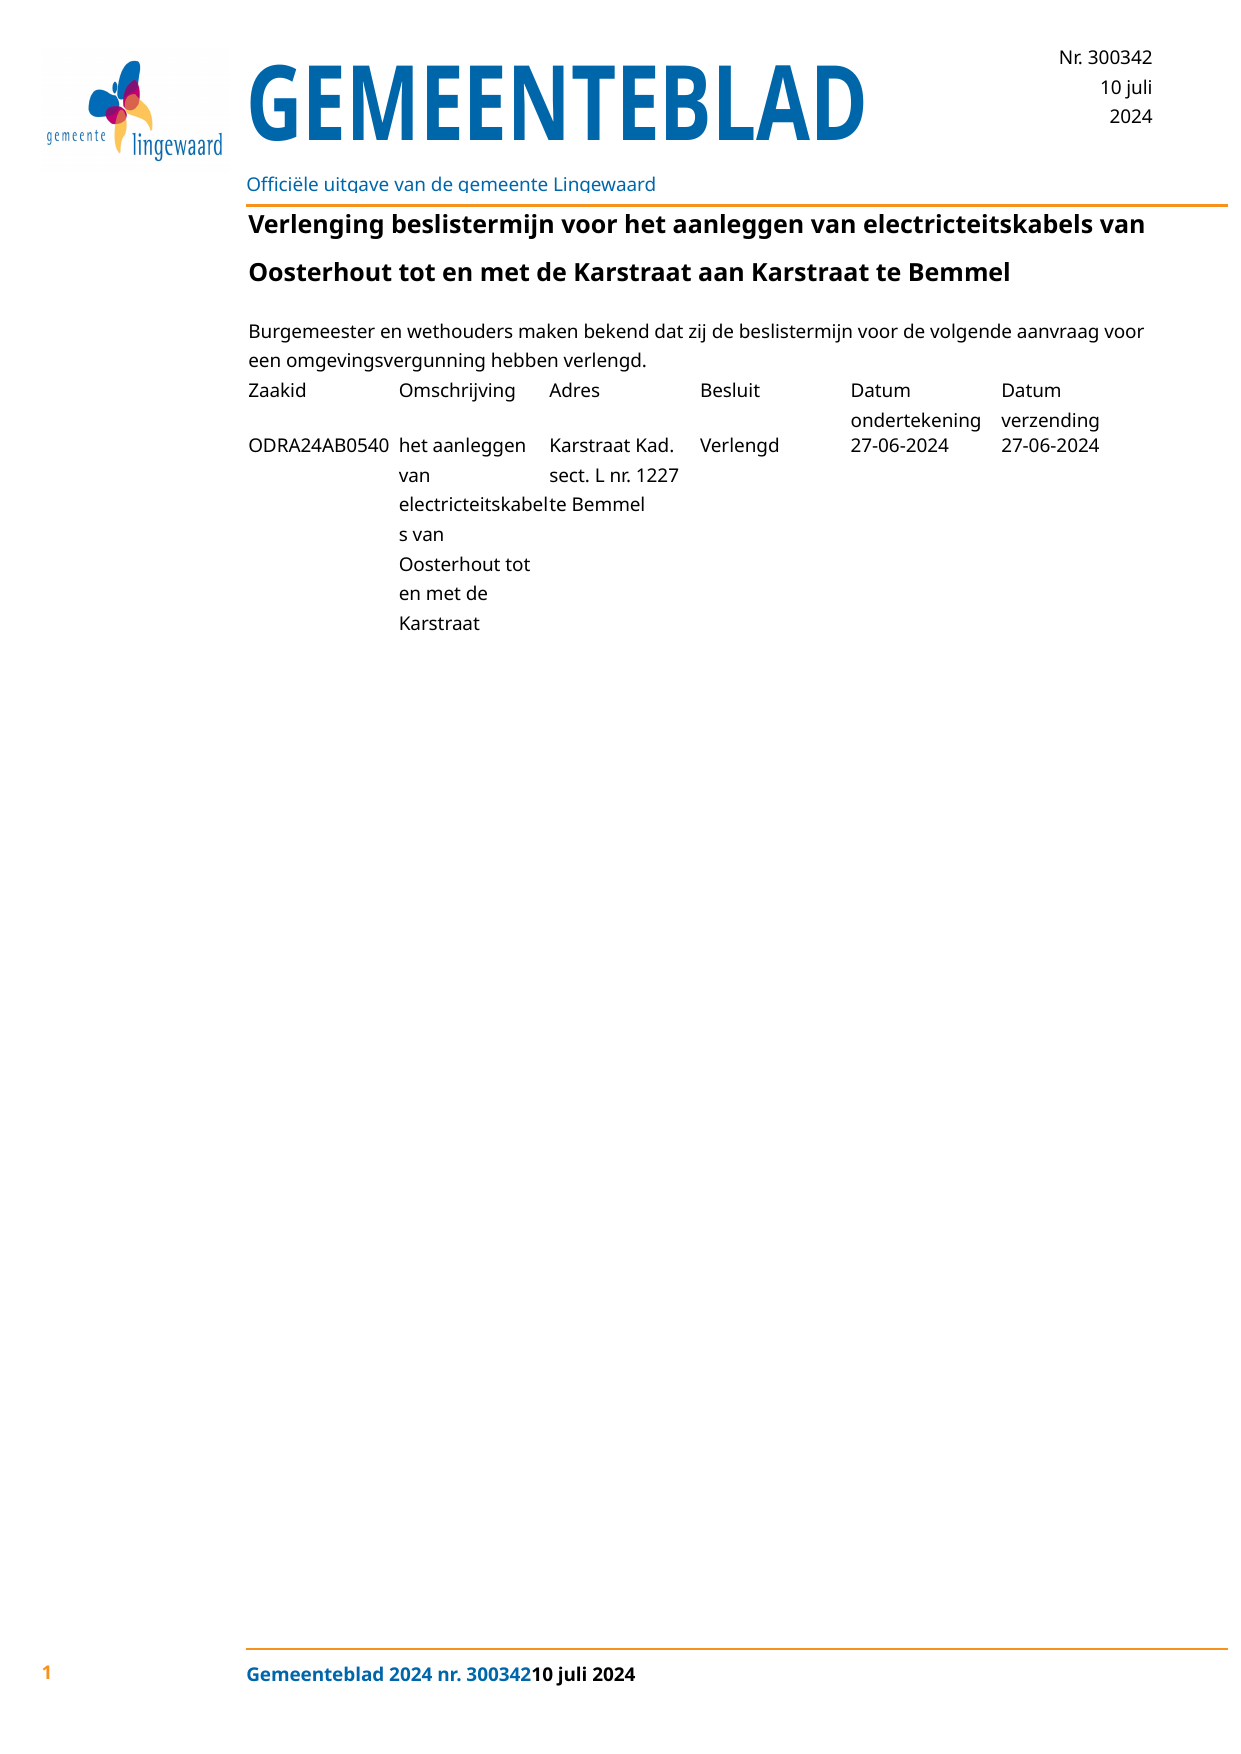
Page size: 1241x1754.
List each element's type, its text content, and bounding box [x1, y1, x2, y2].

text Burgemeester en wethouders maken bekend dat zij de beslistermijn voor de volgende aanvraag voor een omgevingsvergunning hebben verlengd. [248, 318, 1152, 373]
table_header Besluit [700, 377, 850, 432]
picture [41, 47, 231, 172]
table_cell 27-06-2024 [850, 433, 1001, 636]
table_header Zaakid [248, 377, 398, 432]
table_cell 27-06-2024 [1001, 433, 1152, 636]
table_header Datum verzending [1001, 377, 1152, 432]
table_cell Verlengd [700, 433, 850, 636]
table_cell Karstraat Kad. sect. L nr. 1227 te Bemmel [549, 433, 700, 636]
text Verlenging beslistermijn voor het aanleggen van electricteitskabels van Oosterhout tot en met de Karstraat aan Karstraat te Bemmel [248, 207, 1152, 288]
table_header Datum ondertekening [850, 377, 1001, 432]
table_header Adres [549, 377, 700, 432]
table_cell ODRA24AB0540 [248, 433, 398, 636]
table_header Omschrijving [399, 377, 549, 432]
table_cell het aanleggen van electricteitskabels van Oosterhout tot en met de Karstraat [399, 433, 549, 636]
